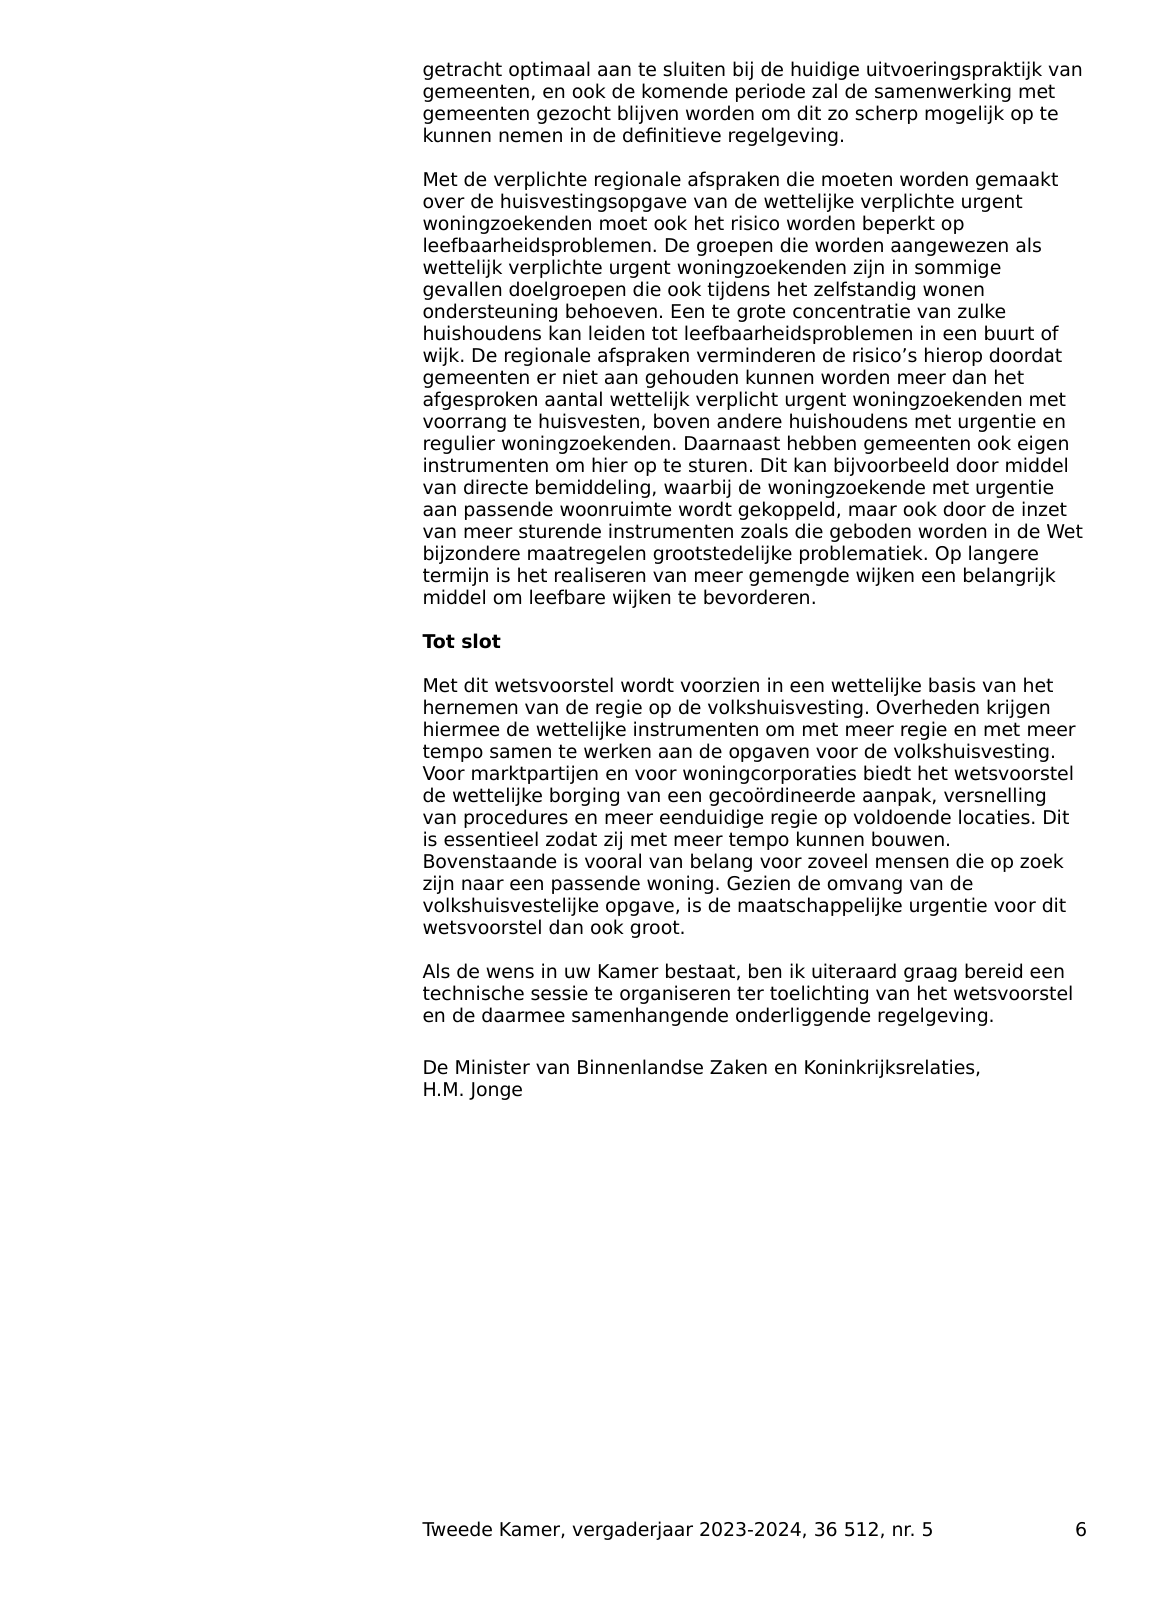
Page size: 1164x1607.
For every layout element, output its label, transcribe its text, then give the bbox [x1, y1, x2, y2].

text De Minister van Binnenlandse Zaken en Koninkrijksrelaties, H.M. Jonge [422, 1057, 1087, 1101]
text Met de verplichte regionale afspraken die moeten worden gemaakt over de huisvestingsopgave van de wettelijke verplichte urgent woningzoekenden moet ook het risico worden beperkt op leefbaarheidsproblemen. De groepen die worden aangewezen als wettelijk verplichte urgent woningzoekenden zijn in sommige gevallen doelgroepen die ook tijdens het zelfstandig wonen ondersteuning behoeven. Een te grote concentratie van zulke huishoudens kan leiden tot leefbaarheidsproblemen in een buurt of wijk. De regionale afspraken verminderen de risico’s hierop doordat gemeenten er niet aan gehouden kunnen worden meer dan het afgesproken aantal wettelijk verplicht urgent woningzoekenden met voorrang te huisvesten, boven andere huishoudens met urgentie en regulier woningzoekenden. Daarnaast hebben gemeenten ook eigen instrumenten om hier op te sturen. Dit kan bijvoorbeeld door middel van directe bemiddeling, waarbij de woningzoekende met urgentie aan passende woonruimte wordt gekoppeld, maar ook door de inzet van meer sturende instrumenten zoals die geboden worden in de Wet bijzondere maatregelen grootstedelijke problematiek. Op langere termijn is het realiseren van meer gemengde wijken een belangrijk middel om leefbare wijken te bevorderen. [422, 169, 1087, 609]
text getracht optimaal aan te sluiten bij de huidige uitvoeringspraktijk van gemeenten, en ook de komende periode zal de samenwerking met gemeenten gezocht blijven worden om dit zo scherp mogelijk op te kunnen nemen in de definitieve regelgeving. [422, 59, 1087, 147]
text Met dit wetsvoorstel wordt voorzien in een wettelijke basis van het hernemen van de regie op de volkshuisvesting. Overheden krijgen hiermee de wettelijke instrumenten om met meer regie en met meer tempo samen te werken aan de opgaven voor de volkshuisvesting. Voor marktpartijen en voor woningcorporaties biedt het wetsvoorstel de wettelijke borging van een gecoördineerde aanpak, versnelling van procedures en meer eenduidige regie op voldoende locaties. Dit is essentieel zodat zij met meer tempo kunnen bouwen. Bovenstaande is vooral van belang voor zoveel mensen die op zoek zijn naar een passende woning. Gezien de omvang van de volkshuisvestelijke opgave, is de maatschappelijke urgentie voor dit wetsvoorstel dan ook groot. [422, 675, 1087, 939]
text Als de wens in uw Kamer bestaat, ben ik uiteraard graag bereid een technische sessie te organiseren ter toelichting van het wetsvoorstel en de daarmee samenhangende onderliggende regelgeving. [422, 961, 1087, 1027]
subtitle Tot slot [422, 631, 1087, 653]
